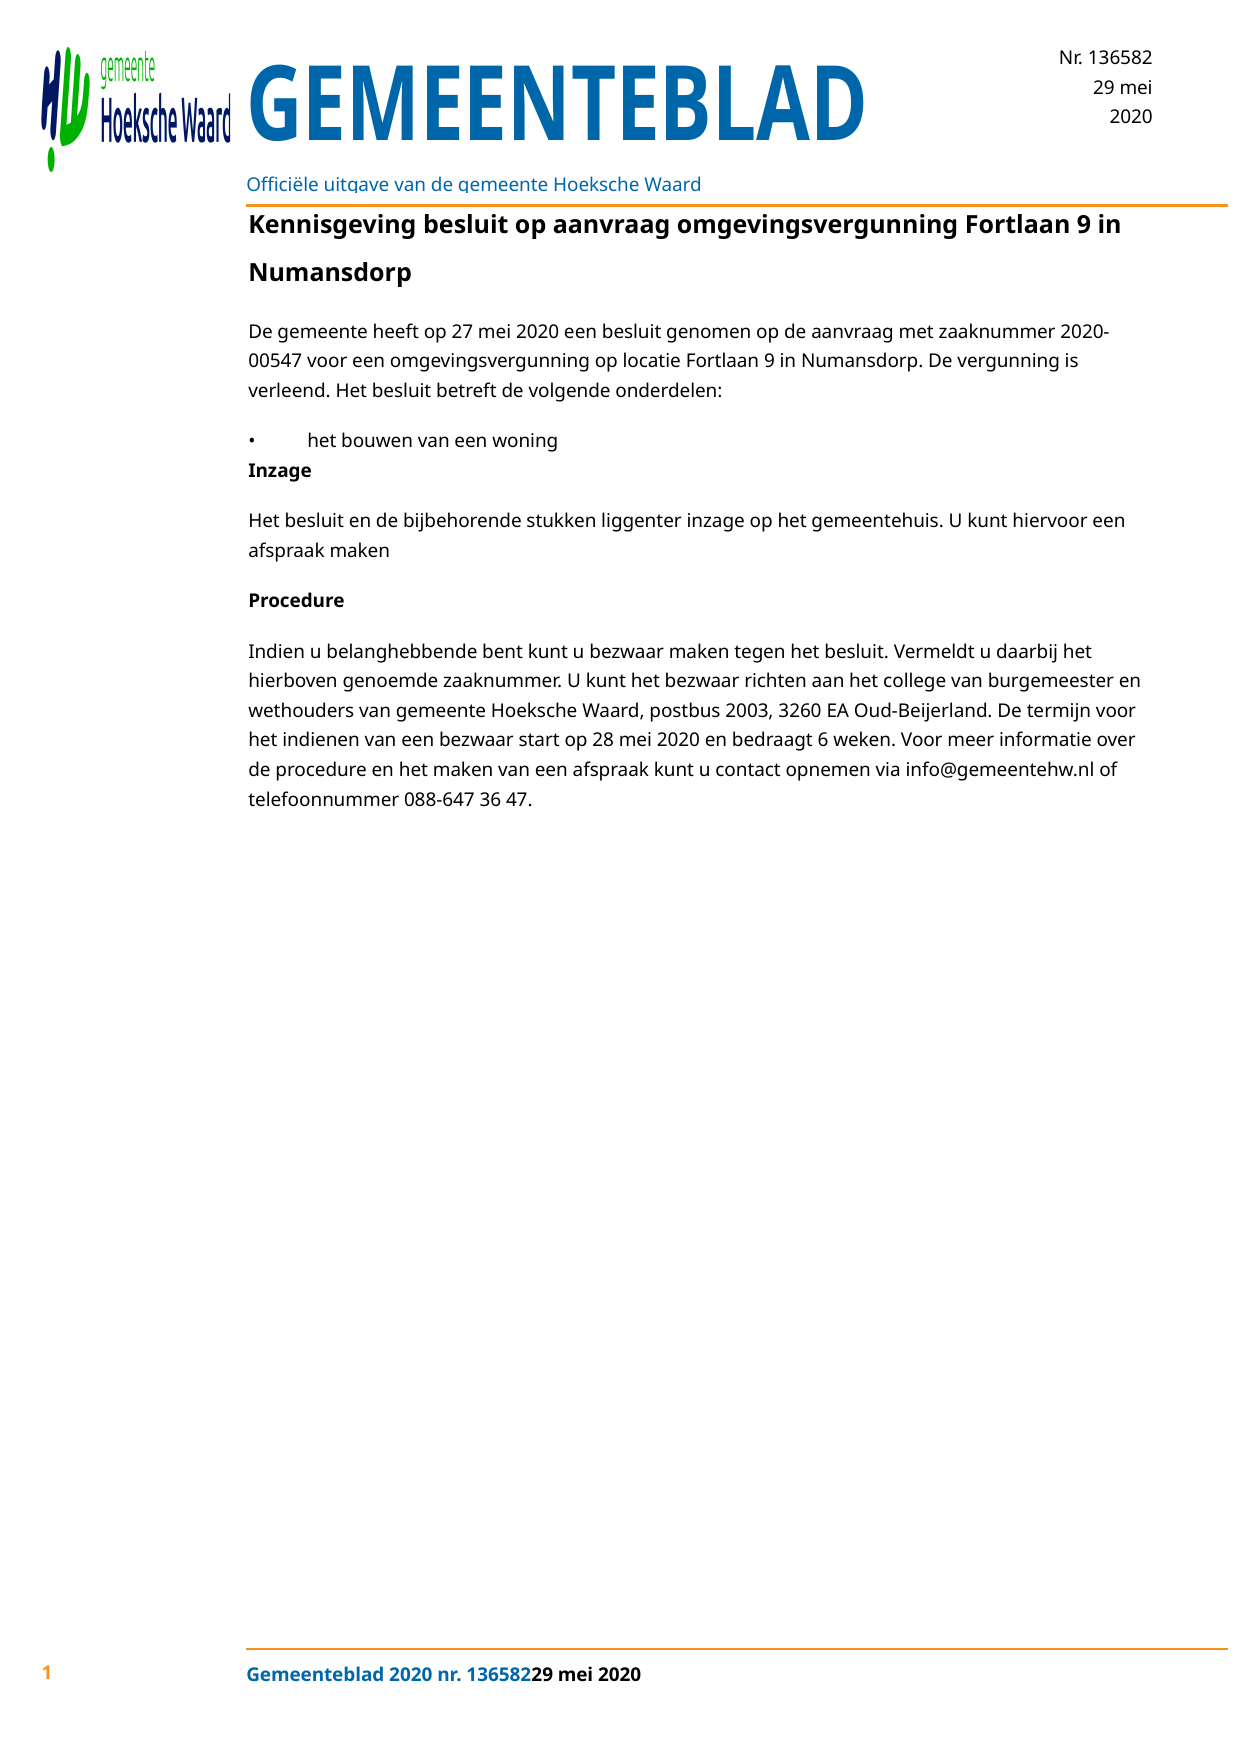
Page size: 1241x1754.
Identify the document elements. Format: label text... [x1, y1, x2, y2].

list het bouwen van een woning [248, 427, 1152, 453]
text Het besluit en de bijbehorende stukken liggenter inzage op het gemeentehuis. U kunt hiervoor een afspraak maken [248, 507, 1152, 563]
text Indien u belanghebbende bent kunt u bezwaar maken tegen het besluit. Vermeldt u daarbij het hierboven genoemde zaaknummer. U kunt het bezwaar richten aan het college van burgemeester en wethouders van gemeente Hoeksche Waard, postbus 2003, 3260 EA Oud-Beijerland. De termijn voor het indienen van een bezwaar start op 28 mei 2020 en bedraagt 6 weken. Voor meer informatie over de procedure en het maken van een afspraak kunt u contact opnemen via info@gemeentehw.nl of telefoonnummer 088-647 36 47. [248, 638, 1152, 812]
text Inzage [248, 457, 1152, 483]
text Procedure [248, 587, 1152, 613]
text Kennisgeving besluit op aanvraag omgevingsvergunning Fortlaan 9 in Numansdorp [248, 207, 1152, 288]
text De gemeente heeft op 27 mei 2020 een besluit genomen op de aanvraag met zaaknummer 2020-00547 voor een omgevingsvergunning op locatie Fortlaan 9 in Numansdorp. De vergunning is verleend. Het besluit betreft de volgende onderdelen: [248, 318, 1152, 403]
picture [41, 47, 231, 172]
